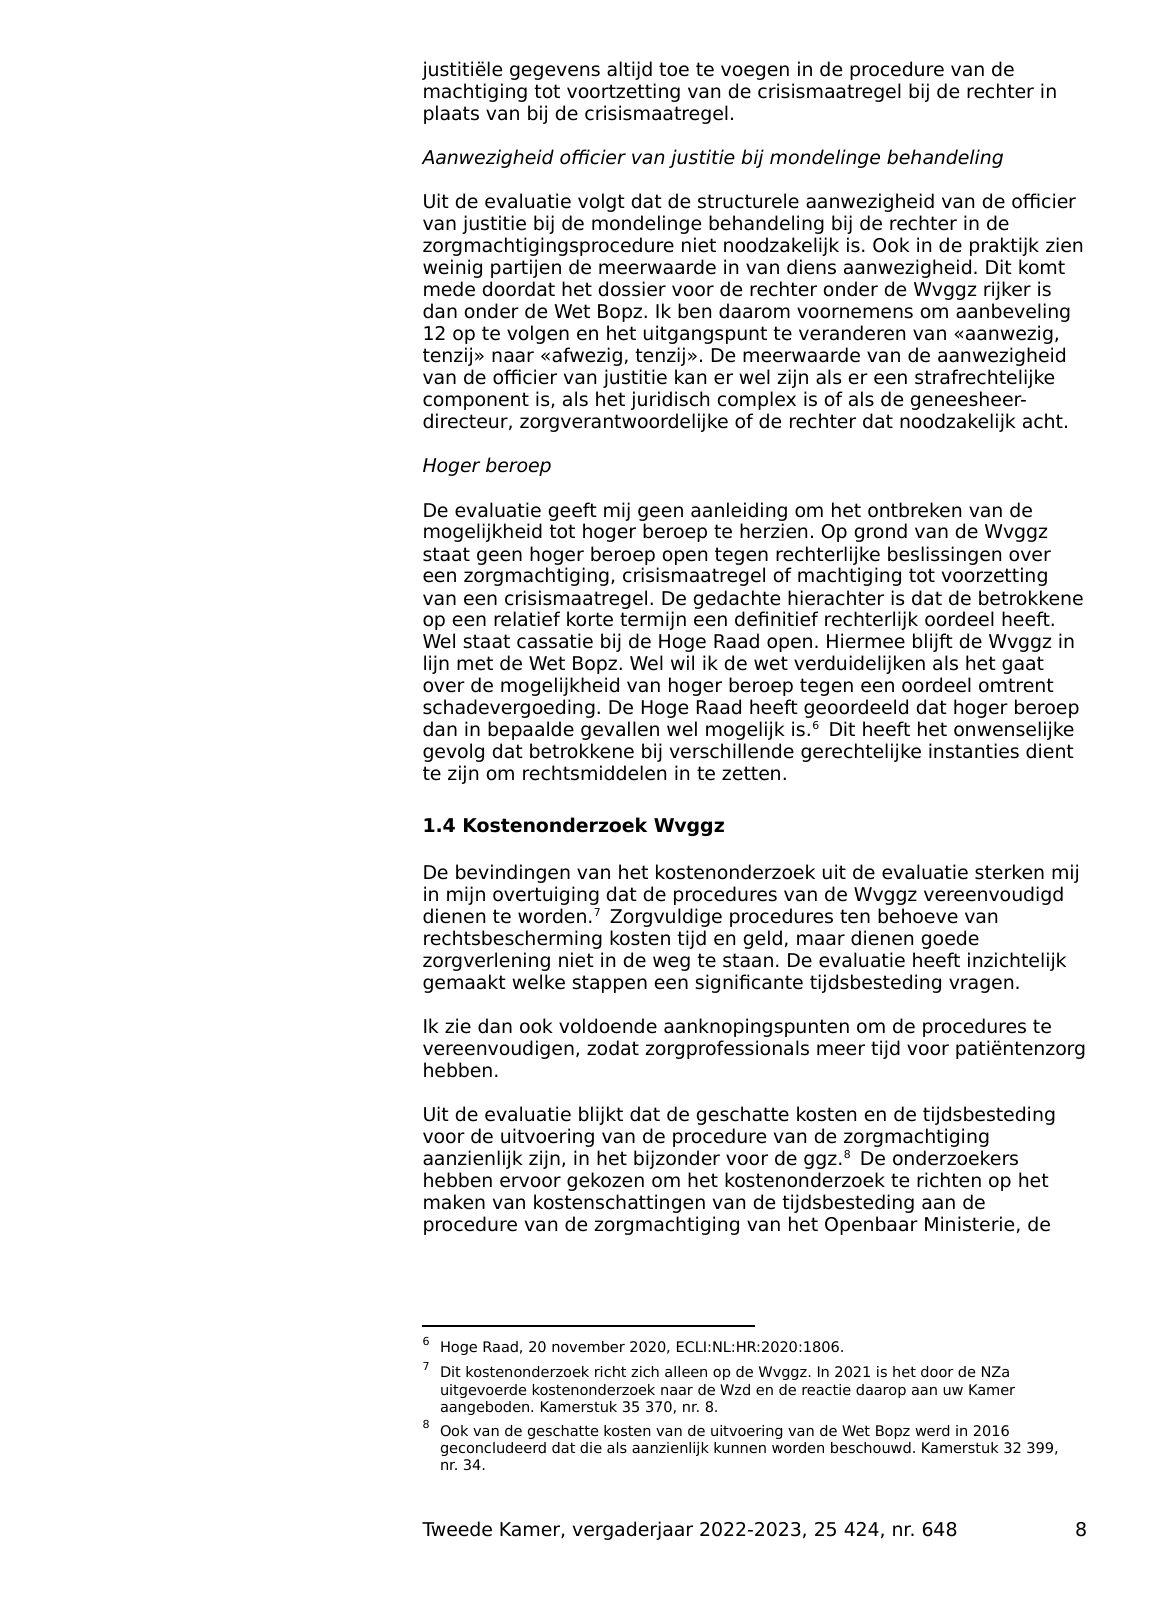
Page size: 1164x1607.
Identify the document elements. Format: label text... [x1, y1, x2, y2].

text Uit de evaluatie volgt dat de structurele aanwezigheid van de officier van justitie bij de mondelinge behandeling bij de rechter in de zorgmachtigingsprocedure niet noodzakelijk is. Ook in de praktijk zien weinig partijen de meerwaarde in van diens aanwezigheid. Dit komt mede doordat het dossier voor de rechter onder de Wvggz rijker is dan onder de Wet Bopz. Ik ben daarom voornemens om aanbeveling 12 op te volgen en het uitgangspunt te veranderen van «aanwezig, tenzij» naar «afwezig, tenzij». De meerwaarde van de aanwezigheid van de officier van justitie kan er wel zijn als er een strafrechtelijke component is, als het juridisch complex is of als de geneesheer-directeur, zorgverantwoordelijke of de rechter dat noodzakelijk acht. [422, 191, 1087, 433]
text Dit kostenonderzoek richt zich alleen op de Wvggz. In 2021 is het door de NZa uitgevoerde kostenonderzoek naar de Wzd en de reactie daarop aan uw Kamer aangeboden. Kamerstuk 35 370, nr. 8. [422, 1360, 1087, 1416]
text Ik zie dan ook voldoende aanknopingspunten om de procedures te vereenvoudigen, zodat zorgprofessionals meer tijd voor patiëntenzorg hebben. [422, 1016, 1087, 1082]
text Hoge Raad, 20 november 2020, ECLI:NL:HR:2020:1806. [422, 1335, 1087, 1357]
subtitle 1.4 Kostenonderzoek Wvggz [422, 815, 1087, 837]
text Ook van de geschatte kosten van de uitvoering van de Wet Bopz werd in 2016 geconcludeerd dat die als aanzienlijk kunnen worden beschouwd. Kamerstuk 32 399, nr. 34. [422, 1418, 1087, 1474]
text justitiële gegevens altijd toe te voegen in de procedure van de machtiging tot voortzetting van de crisismaatregel bij de rechter in plaats van bij de crisismaatregel. [422, 59, 1087, 125]
subtitle Hoger beroep [422, 455, 1087, 477]
text Uit de evaluatie blijkt dat de geschatte kosten en de tijdsbesteding voor de uitvoering van de procedure van de zorgmachtiging aanzienlijk zijn, in het bijzonder voor de ggz. De onderzoekers hebben ervoor gekozen om het kostenonderzoek te richten op het maken van kostenschattingen van de tijdsbesteding aan de procedure van de zorgmachtiging van het Openbaar Ministerie, de [422, 1104, 1087, 1236]
text De evaluatie geeft mij geen aanleiding om het ontbreken van de mogelijkheid tot hoger beroep te herzien. Op grond van de Wvggz staat geen hoger beroep open tegen rechterlijke beslissingen over een zorgmachtiging, crisismaatregel of machtiging tot voorzetting van een crisismaatregel. De gedachte hierachter is dat de betrokkene op een relatief korte termijn een definitief rechterlijk oordeel heeft. Wel staat cassatie bij de Hoge Raad open. Hiermee blijft de Wvggz in lijn met de Wet Bopz. Wel wil ik de wet verduidelijken als het gaat over de mogelijkheid van hoger beroep tegen een oordeel omtrent schadevergoeding. De Hoge Raad heeft geoordeeld dat hoger beroep dan in bepaalde gevallen wel mogelijk is. Dit heeft het onwenselijke gevolg dat betrokkene bij verschillende gerechtelijke instanties dient te zijn om rechtsmiddelen in te zetten. [422, 499, 1087, 785]
text De bevindingen van het kostenonderzoek uit de evaluatie sterken mij in mijn overtuiging dat de procedures van de Wvggz vereenvoudigd dienen te worden. Zorgvuldige procedures ten behoeve van rechtsbescherming kosten tijd en geld, maar dienen goede zorgverlening niet in de weg te staan. De evaluatie heeft inzichtelijk gemaakt welke stappen een significante tijdsbesteding vragen. [422, 862, 1087, 994]
subtitle Aanwezigheid officier van justitie bij mondelinge behandeling [422, 147, 1087, 169]
